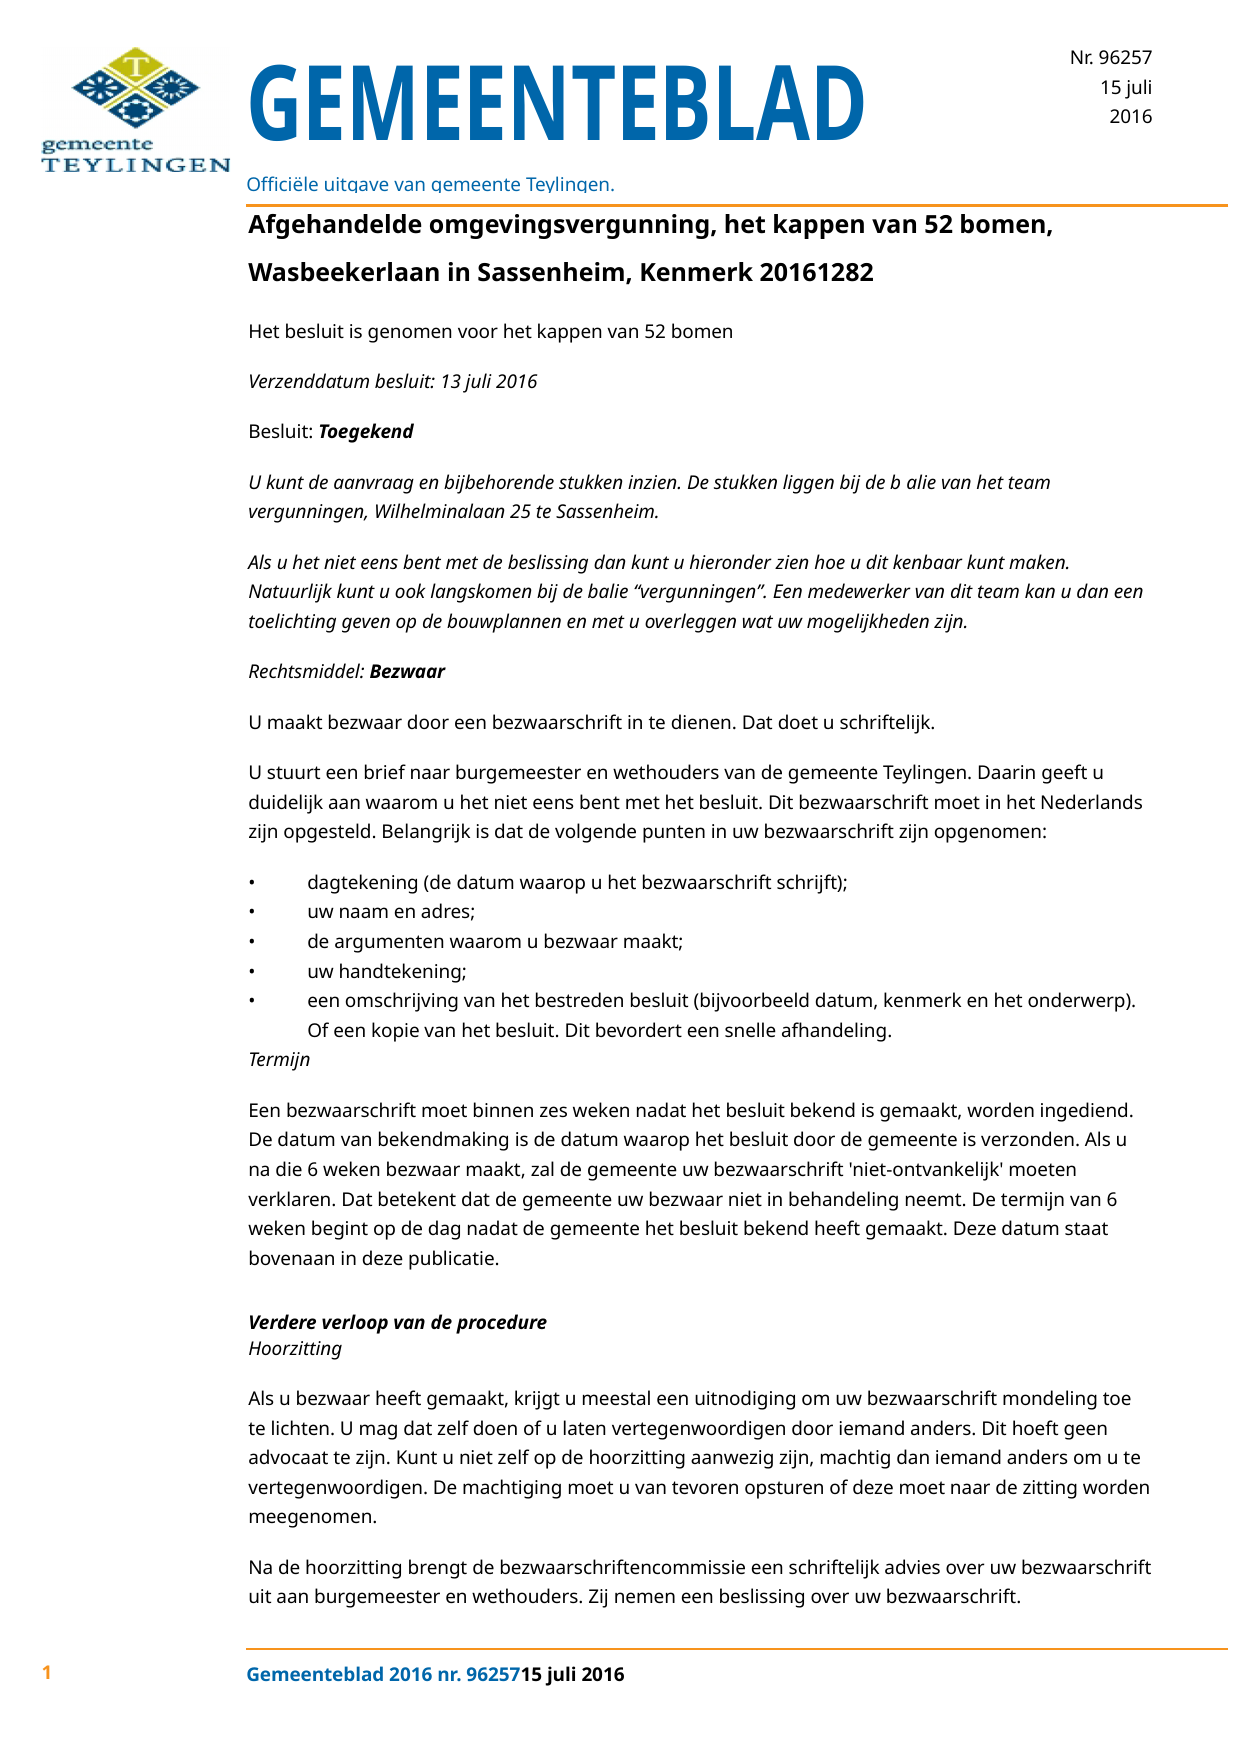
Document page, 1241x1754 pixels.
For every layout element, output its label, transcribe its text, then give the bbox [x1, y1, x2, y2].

list dagtekening (de datum waarop u het bezwaarschrift schrijft); [248, 869, 1152, 895]
text Verdere verloop van de procedure [248, 1309, 1152, 1335]
text U stuurt een brief naar burgemeester en wethouders van de gemeente Teylingen. Daarin geeft u duidelijk aan waarom u het niet eens bent met het besluit. Dit bezwaarschrift moet in het Nederlands zijn opgesteld. Belangrijk is dat de volgende punten in uw bezwaarschrift zijn opgenomen: [248, 759, 1152, 844]
text Als u het niet eens bent met de beslissing dan kunt u hieronder zien hoe u dit kenbaar kunt maken. Natuurlijk kunt u ook langskomen bij de balie “vergunningen”. Een medewerker van dit team kan u dan een toelichting geven op de bouwplannen en met u overleggen wat uw mogelijkheden zijn. [248, 549, 1152, 634]
text Rechtsmiddel: Bezwaar [248, 659, 1152, 684]
text Besluit: Toegekend [248, 419, 1152, 444]
text Na de hoorzitting brengt de bezwaarschriftencommissie een schriftelijk advies over uw bezwaarschrift uit aan burgemeester en wethouders. Zij nemen een beslissing over uw bezwaarschrift. [248, 1554, 1152, 1609]
list uw handtekening; [248, 958, 1152, 984]
list de argumenten waarom u bezwaar maakt; [248, 928, 1152, 954]
text Termijn [248, 1047, 1152, 1072]
text Verzenddatum besluit: 13 juli 2016 [248, 368, 1152, 394]
text Als u bezwaar heeft gemaakt, krijgt u meestal een uitnodiging om uw bezwaarschrift mondeling toe te lichten. U mag dat zelf doen of u laten vertegenwoordigen door iemand anders. Dit hoeft geen advocaat te zijn. Kunt u niet zelf op de hoorzitting aanwezig zijn, machtig dan iemand anders om u te vertegenwoordigen. De machtiging moet u van tevoren opsturen of deze moet naar de zitting worden meegenomen. [248, 1385, 1152, 1529]
text Een bezwaarschrift moet binnen zes weken nadat het besluit bekend is gemaakt, worden ingediend. De datum van bekendmaking is de datum waarop het besluit door de gemeente is verzonden. Als u na die 6 weken bezwaar maakt, zal de gemeente uw bezwaarschrift 'niet-ontvankelijk' moeten verklaren. Dat betekent dat de gemeente uw bezwaar niet in behandeling neemt. De termijn van 6 weken begint op de dag nadat de gemeente het besluit bekend heeft gemaakt. Deze datum staat bovenaan in deze publicatie. [248, 1097, 1152, 1271]
list een omschrijving van het bestreden besluit (bijvoorbeeld datum, kenmerk en het onderwerp). Of een kopie van het besluit. Dit bevordert een snelle afhandeling. [248, 987, 1152, 1043]
text Het besluit is genomen voor het kappen van 52 bomen [248, 318, 1152, 344]
text Hoorzitting [248, 1335, 1152, 1360]
list uw naam en adres; [248, 899, 1152, 924]
picture [41, 47, 231, 172]
text U maakt bezwaar door een bezwaarschrift in te dienen. Dat doet u schriftelijk. [248, 709, 1152, 735]
text U kunt de aanvraag en bijbehorende stukken inzien. De stukken liggen bij de b alie van het team vergunningen, Wilhelminalaan 25 te Sassenheim. [248, 469, 1152, 524]
text Afgehandelde omgevingsvergunning, het kappen van 52 bomen, Wasbeekerlaan in Sassenheim, Kenmerk 20161282 [248, 207, 1152, 288]
